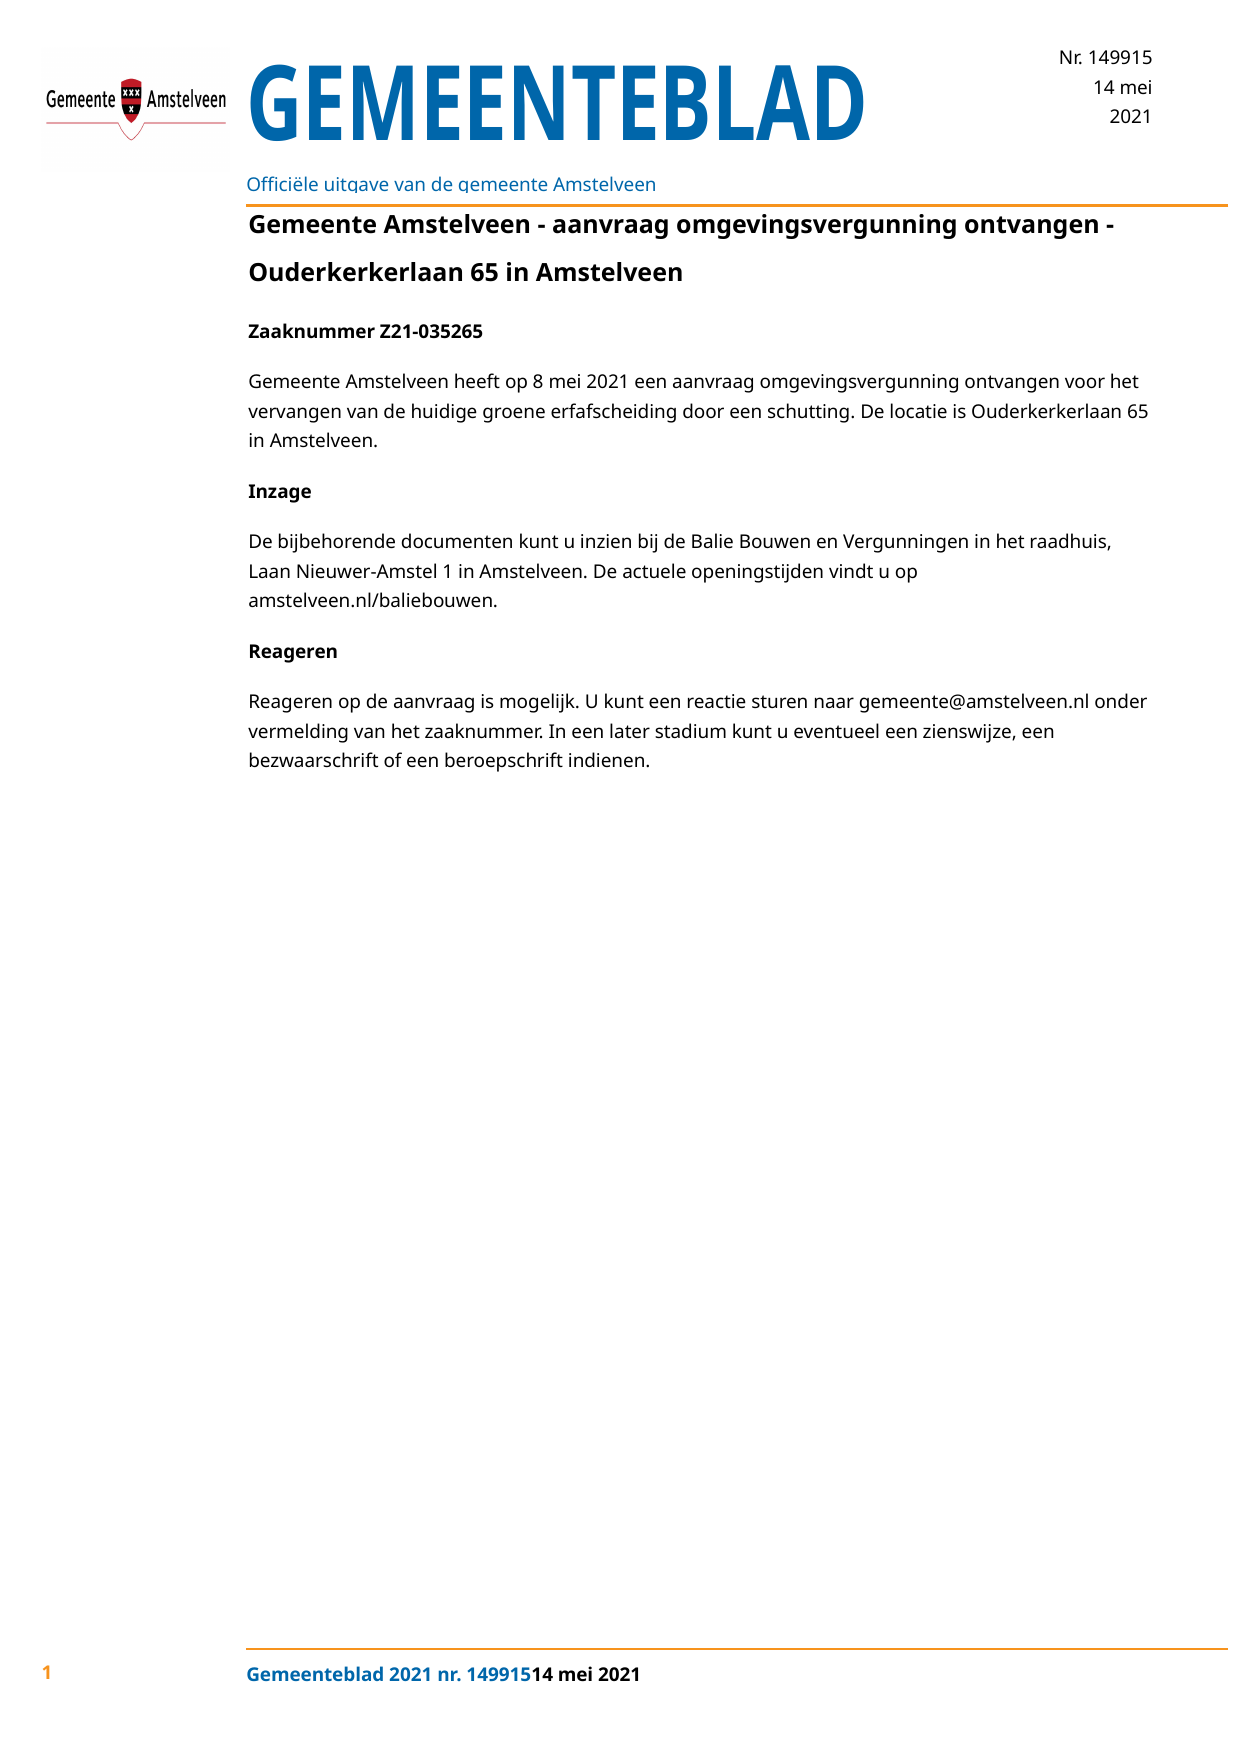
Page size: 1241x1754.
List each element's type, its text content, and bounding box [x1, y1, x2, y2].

text Inzage [248, 478, 1152, 504]
picture [41, 47, 231, 172]
text Zaaknummer Z21-035265 [248, 318, 1152, 344]
text Gemeente Amstelveen heeft op 8 mei 2021 een aanvraag omgevingsvergunning ontvangen voor het vervangen van de huidige groene erfafscheiding door een schutting. De locatie is Ouderkerkerlaan 65 in Amstelveen. [248, 368, 1152, 453]
text Reageren op de aanvraag is mogelijk. U kunt een reactie sturen naar gemeente@amstelveen.nl onder vermelding van het zaaknummer. In een later stadium kunt u eventueel een zienswijze, een bezwaarschrift of een beroepschrift indienen. [248, 688, 1152, 773]
text De bijbehorende documenten kunt u inzien bij de Balie Bouwen en Vergunningen in het raadhuis, Laan Nieuwer-Amstel 1 in Amstelveen. De actuele openingstijden vindt u op amstelveen.nl/baliebouwen. [248, 528, 1152, 613]
text Reageren [248, 638, 1152, 664]
text Gemeente Amstelveen - aanvraag omgevingsvergunning ontvangen - Ouderkerkerlaan 65 in Amstelveen [248, 207, 1152, 288]
